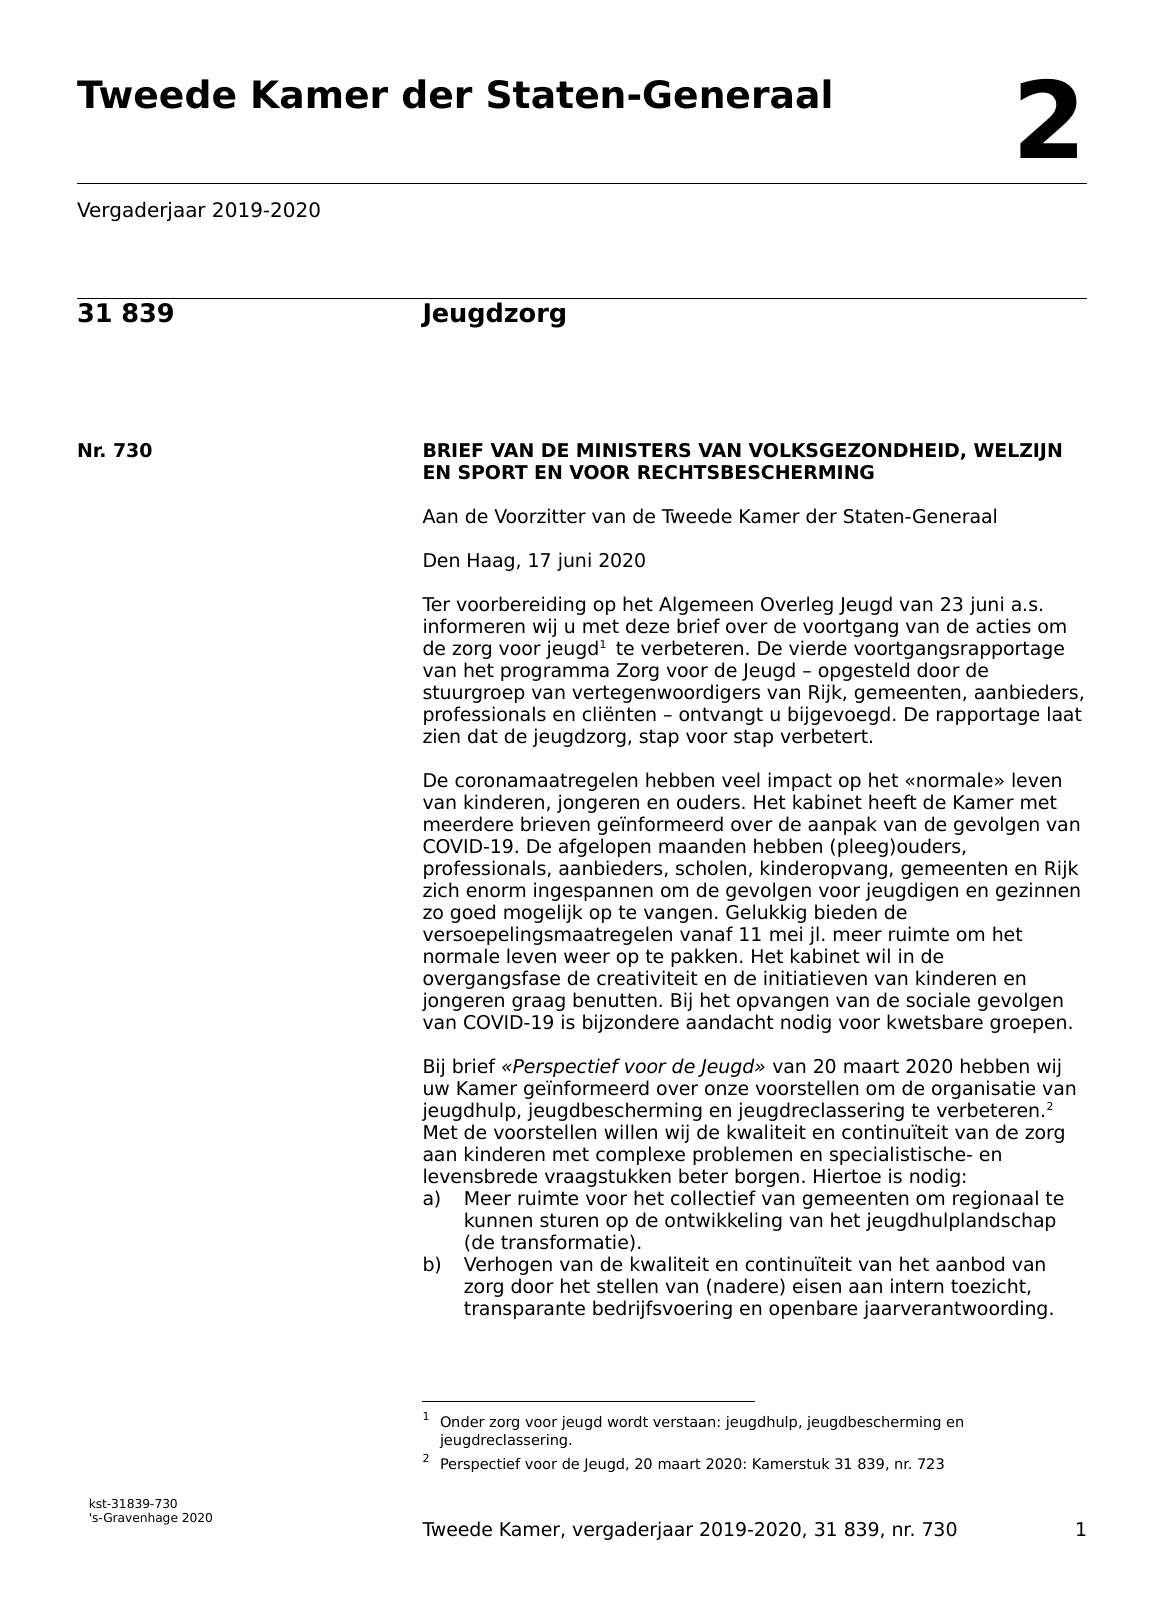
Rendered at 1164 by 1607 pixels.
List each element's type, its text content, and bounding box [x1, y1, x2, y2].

text Aan de Voorzitter van de Tweede Kamer der Staten-Generaal [422, 506, 1087, 528]
text Perspectief voor de Jeugd, 20 maart 2020: Kamerstuk 31 839, nr. 723 [422, 1452, 1087, 1474]
text Bij brief «Perspectief voor de Jeugd» van 20 maart 2020 hebben wij uw Kamer geïnformeerd over onze voorstellen om de organisatie van jeugdhulp, jeugdbescherming en jeugdreclassering te verbeteren. Met de voorstellen willen wij de kwaliteit en continuïteit van de zorg aan kinderen met complexe problemen en specialistische- en levensbrede vraagstukken beter borgen. Hiertoe is nodig: [422, 1056, 1087, 1188]
table_header Tweede Kamer der Staten-Generaal [77, 59, 886, 183]
text Den Haag, 17 juni 2020 [422, 550, 1087, 572]
subtitle Nr. 730 BRIEF VAN DE MINISTERS VAN VOLKSGEZONDHEID, WELZIJN EN SPORT EN VOOR RECHTSBESCHERMING [77, 440, 1087, 484]
text Onder zorg voor jeugd wordt verstaan: jeugdhulp, jeugdbescherming en jeugdreclassering. [422, 1410, 1087, 1449]
table_header 2 [886, 59, 1087, 183]
text b) Verhogen van de kwaliteit en continuïteit van het aanbod van zorg door het stellen van (nadere) eisen aan intern toezicht, transparante bedrijfsvoering en openbare jaarverantwoording. [422, 1254, 1087, 1320]
text Ter voorbereiding op het Algemeen Overleg Jeugd van 23 juni a.s. informeren wij u met deze brief over de voortgang van de acties om de zorg voor jeugd te verbeteren. De vierde voortgangsrapportage van het programma Zorg voor de Jeugd – opgesteld door de stuurgroep van vertegenwoordigers van Rijk, gemeenten, aanbieders, professionals en cliënten – ontvangt u bijgevoegd. De rapportage laat zien dat de jeugdzorg, stap voor stap verbetert. [422, 594, 1087, 748]
text De coronamaatregelen hebben veel impact op het «normale» leven van kinderen, jongeren en ouders. Het kabinet heeft de Kamer met meerdere brieven geïnformeerd over de aanpak van de gevolgen van COVID-19. De afgelopen maanden hebben (pleeg)ouders, professionals, aanbieders, scholen, kinderopvang, gemeenten en Rijk zich enorm ingespannen om de gevolgen voor jeugdigen en gezinnen zo goed mogelijk op te vangen. Gelukkig bieden de versoepelingsmaatregelen vanaf 11 mei jl. meer ruimte om het normale leven weer op te pakken. Het kabinet wil in de overgangsfase de creativiteit en de initiatieven van kinderen en jongeren graag benutten. Bij het opvangen van de sociale gevolgen van COVID-19 is bijzondere aandacht nodig voor kwetsbare groepen. [422, 770, 1087, 1034]
table_cell Vergaderjaar 2019-2020 [77, 184, 1087, 298]
text kst-31839-730 [88, 1497, 323, 1511]
text a) Meer ruimte voor het collectief van gemeenten om regionaal te kunnen sturen op de ontwikkeling van het jeugdhulplandschap (de transformatie). [422, 1188, 1087, 1254]
subtitle 31 839 Jeugdzorg [77, 299, 1087, 329]
text 's-Gravenhage 2020 [88, 1511, 323, 1525]
